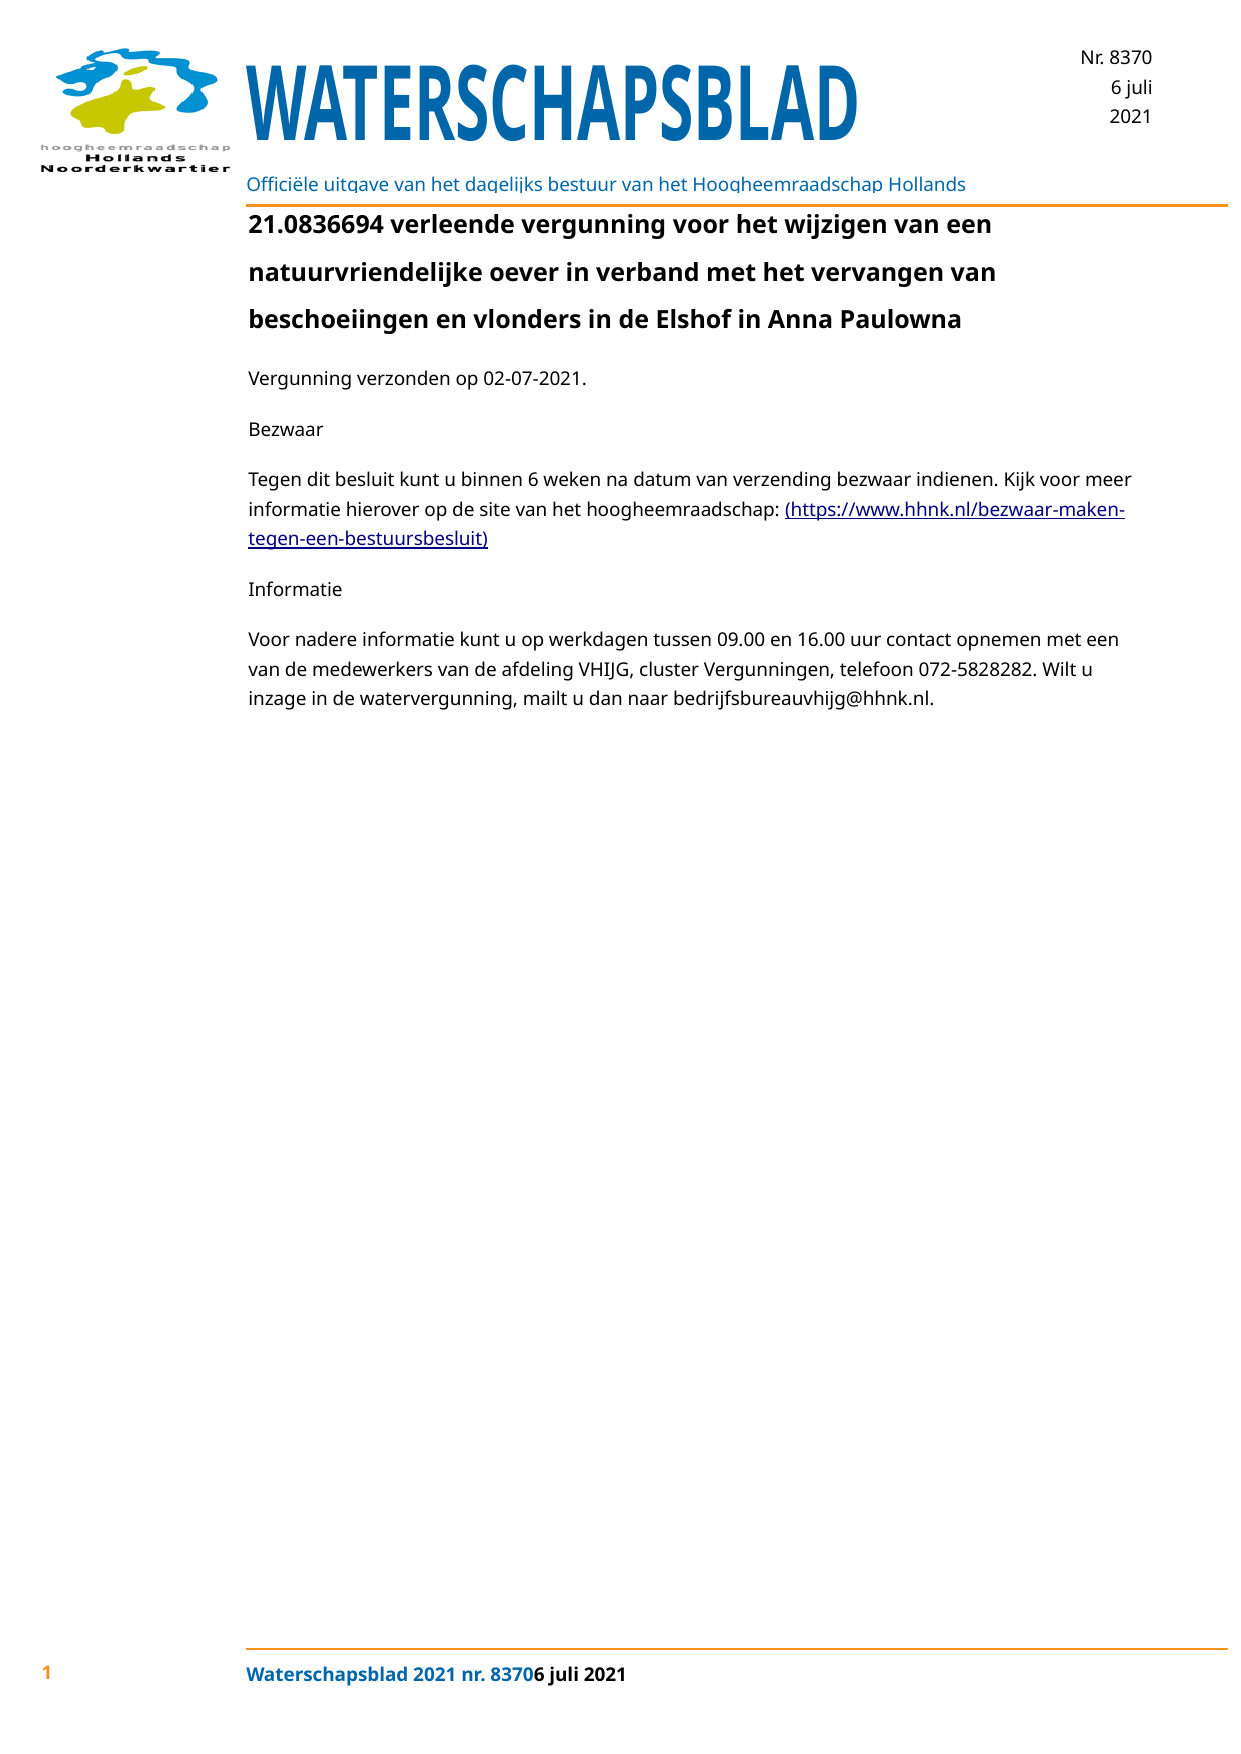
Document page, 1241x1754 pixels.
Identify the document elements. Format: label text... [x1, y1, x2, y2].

text Informatie [248, 576, 1152, 602]
picture [41, 47, 231, 172]
text Tegen dit besluit kunt u binnen 6 weken na datum van verzending bezwaar indienen. Kijk voor meer informatie hierover op de site van het hoogheemraadschap: (https://www.hhnk.nl/bezwaar-maken-tegen-een-bestuursbesluit) [248, 466, 1152, 551]
text 21.0836694 verleende vergunning voor het wijzigen van een natuurvriendelijke oever in verband met het vervangen van beschoeiingen en vlonders in de Elshof in Anna Paulowna [248, 207, 1152, 336]
text Bezwaar [248, 416, 1152, 442]
text Voor nadere informatie kunt u op werkdagen tussen 09.00 en 16.00 uur contact opnemen met een van de medewerkers van de afdeling VHIJG, cluster Vergunningen, telefoon 072-5828282. Wilt u inzage in de watervergunning, mailt u dan naar bedrijfsbureauvhijg@hhnk.nl. [248, 626, 1152, 711]
text Vergunning verzonden op 02-07-2021. [248, 366, 1152, 391]
